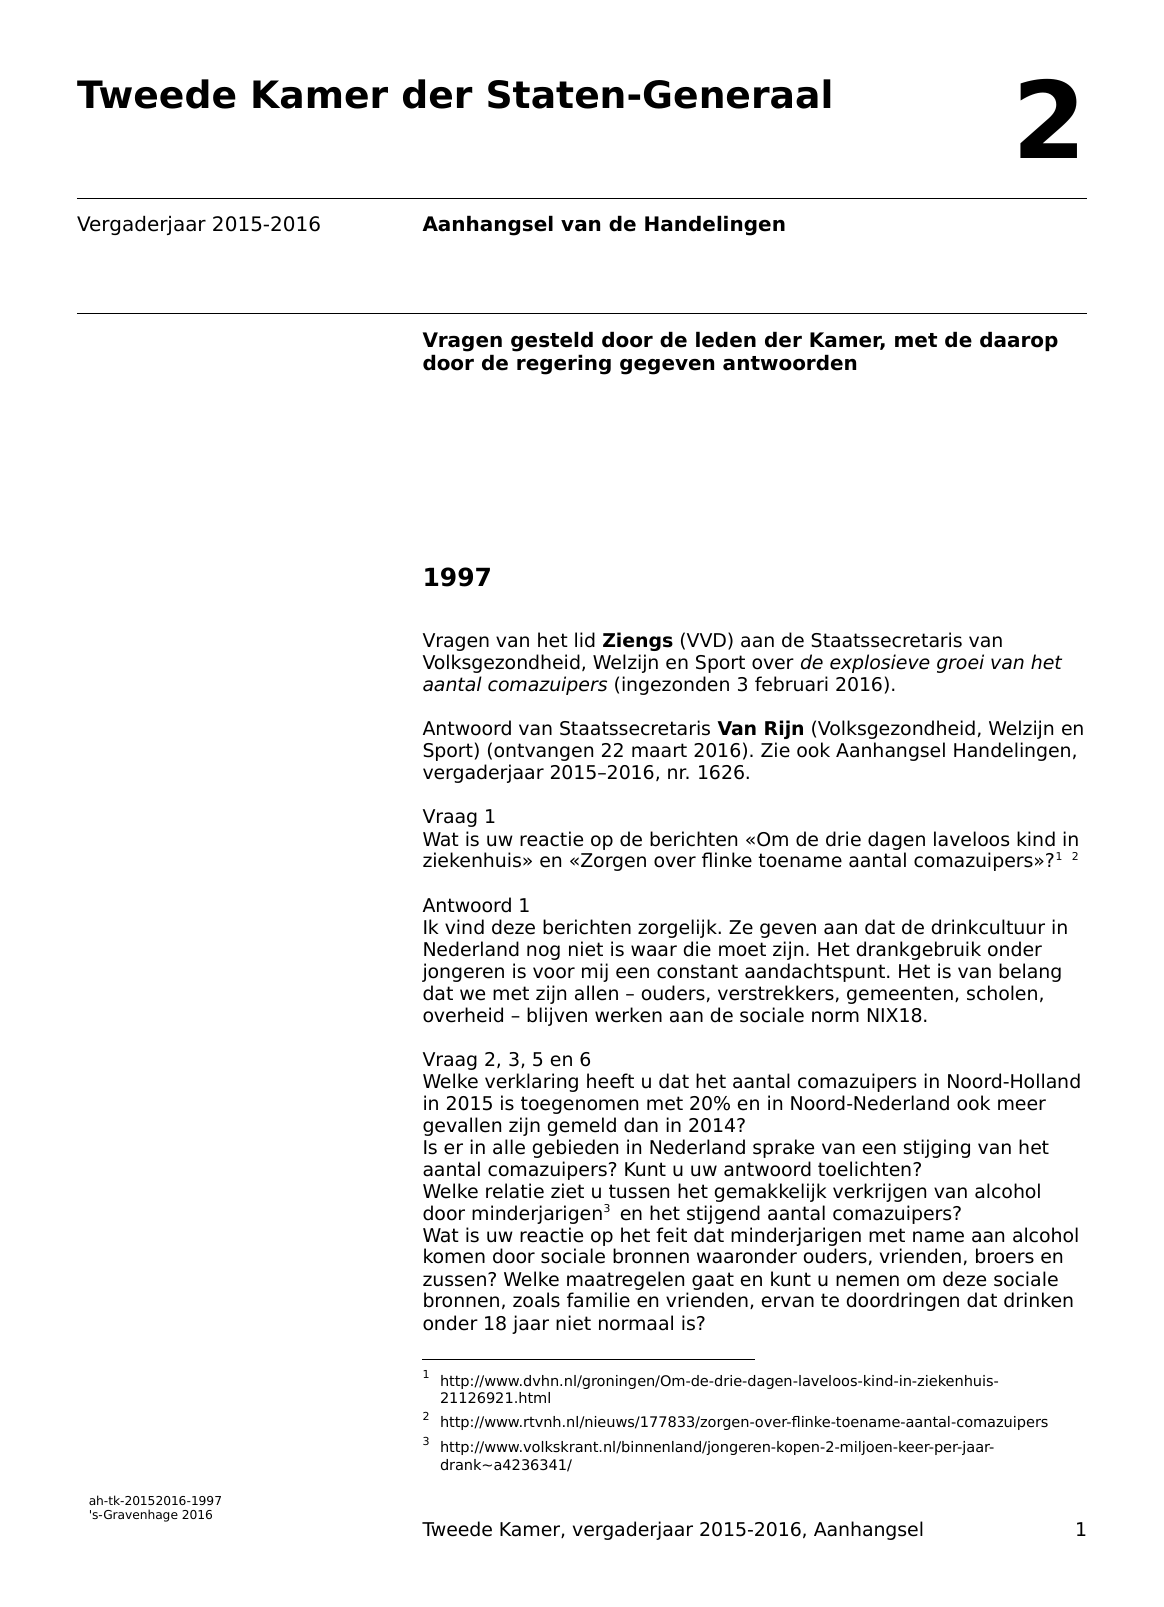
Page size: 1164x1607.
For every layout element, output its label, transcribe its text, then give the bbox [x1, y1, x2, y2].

text 1997 [422, 563, 1087, 592]
text Welke verklaring heeft u dat het aantal comazuipers in Noord-Holland in 2015 is toegenomen met 20% en in Noord-Nederland ook meer gevallen zijn gemeld dan in 2014? [422, 1071, 1087, 1137]
text Ik vind deze berichten zorgelijk. Ze geven aan dat de drinkcultuur in Nederland nog niet is waar die moet zijn. Het drankgebruik onder jongeren is voor mij een constant aandachtspunt. Het is van belang dat we met zijn allen – ouders, verstrekkers, gemeenten, scholen, overheid – blijven werken aan de sociale norm NIX18. [422, 917, 1087, 1026]
table_cell [77, 314, 422, 375]
text Wat is uw reactie op het feit dat minderjarigen met name aan alcohol komen door sociale bronnen waaronder ouders, vrienden, broers en zussen? Welke maatregelen gaat en kunt u nemen om deze sociale bronnen, zoals familie en vrienden, ervan te doordringen dat drinken onder 18 jaar niet normaal is? [422, 1224, 1087, 1334]
text Antwoord 1 [422, 894, 1087, 917]
text Antwoord van Staatssecretaris Van Rijn (Volksgezondheid, Welzijn en Sport) (ontvangen 22 maart 2016). Zie ook Aanhangsel Handelingen, vergaderjaar 2015–2016, nr. 1626. [422, 718, 1087, 784]
table_header Tweede Kamer der Staten-Generaal [77, 59, 886, 198]
text Is er in alle gebieden in Nederland sprake van een stijging van het aantal comazuipers? Kunt u uw antwoord toelichten? [422, 1137, 1087, 1181]
text Wat is uw reactie op de berichten «Om de drie dagen laveloos kind in ziekenhuis» en «Zorgen over flinke toename aantal comazuipers»? [422, 828, 1087, 872]
text http://www.volkskrant.nl/binnenland/jongeren-kopen-2-miljoen-keer-per-jaar-drank~a4236341/ [422, 1435, 1087, 1474]
text ah-tk-20152016-1997 [88, 1494, 323, 1508]
text Vraag 2, 3, 5 en 6 [422, 1049, 1087, 1071]
text 's-Gravenhage 2016 [88, 1508, 323, 1522]
table_header 2 [886, 59, 1087, 198]
table_cell Aanhangsel van de Handelingen [422, 199, 1087, 313]
text Vragen van het lid Ziengs (VVD) aan de Staatssecretaris van Volksgezondheid, Welzijn en Sport over de explosieve groei van het aantal comazuipers (ingezonden 3 februari 2016). [422, 630, 1087, 696]
table_cell Vergaderjaar 2015-2016 [77, 199, 422, 313]
text Vraag 1 [422, 806, 1087, 828]
text http://www.dvhn.nl/groningen/Om-de-drie-dagen-laveloos-kind-in-ziekenhuis-21126921.html [422, 1368, 1087, 1407]
text Welke relatie ziet u tussen het gemakkelijk verkrijgen van alcohol door minderjarigen en het stijgend aantal comazuipers? [422, 1181, 1087, 1224]
text http://www.rtvnh.nl/nieuws/177833/zorgen-over-flinke-toename-aantal-comazuipers [422, 1410, 1087, 1432]
table_cell Vragen gesteld door de leden der Kamer, met de daarop door de regering gegeven antwoorden [422, 314, 1087, 375]
